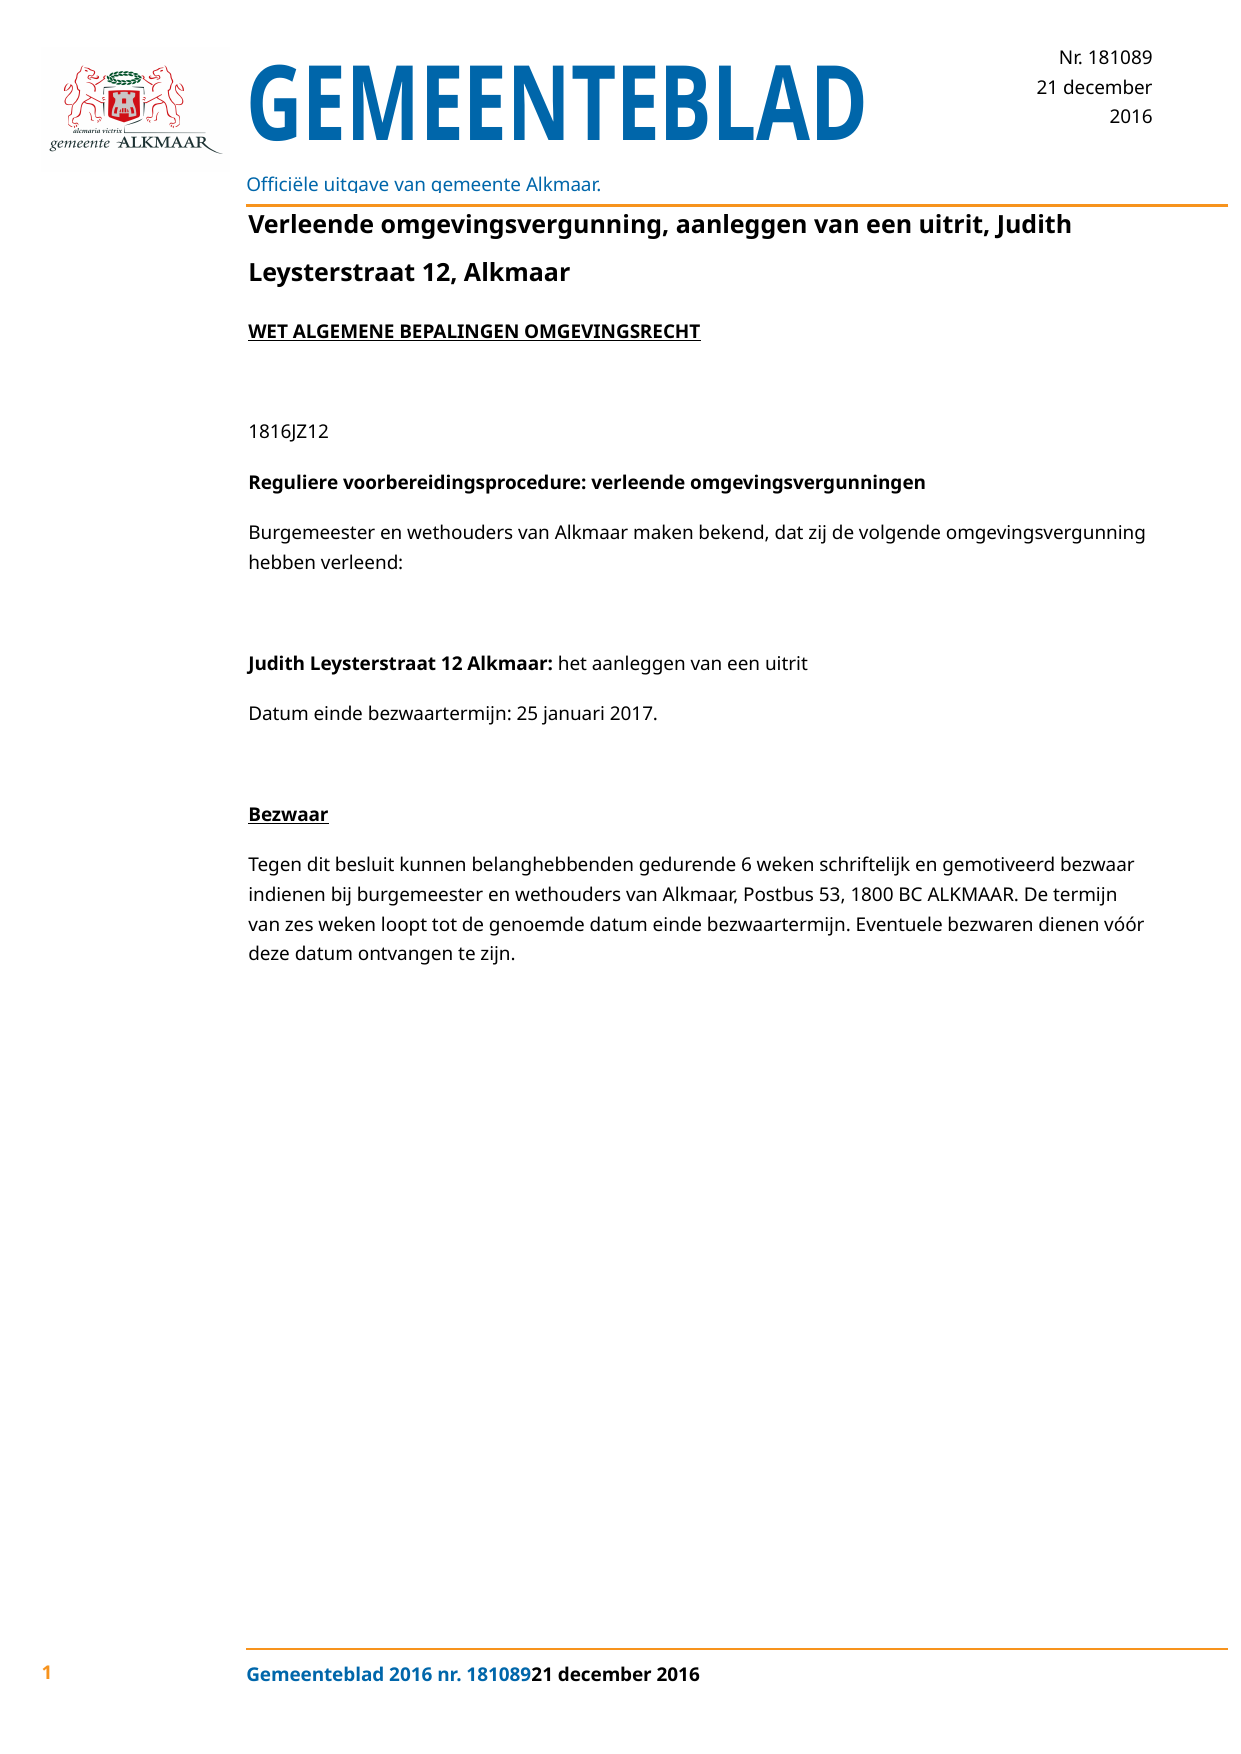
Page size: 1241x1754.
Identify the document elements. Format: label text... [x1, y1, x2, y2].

text WET ALGEMENE BEPALINGEN OMGEVINGSRECHT [248, 318, 1152, 344]
picture [41, 47, 231, 172]
text Tegen dit besluit kunnen belanghebbenden gedurende 6 weken schriftelijk en gemotiveerd bezwaar indienen bij burgemeester en wethouders van Alkmaar, Postbus 53, 1800 BC ALKMAAR. De termijn van zes weken loopt tot de genoemde datum einde bezwaartermijn. Eventuele bezwaren dienen vóór deze datum ontvangen te zijn. [248, 852, 1152, 966]
text Judith Leysterstraat 12 Alkmaar: het aanleggen van een uitrit [248, 650, 1152, 676]
text Reguliere voorbereidingsprocedure: verleende omgevingsvergunningen [248, 469, 1152, 495]
text Bezwaar [248, 801, 1152, 827]
text 1816JZ12 [248, 419, 1152, 444]
text Datum einde bezwaartermijn: 25 januari 2017. [248, 700, 1152, 726]
text Burgemeester en wethouders van Alkmaar maken bekend, dat zij de volgende omgevingsvergunning hebben verleend: [248, 519, 1152, 575]
text Verleende omgevingsvergunning, aanleggen van een uitrit, Judith Leysterstraat 12, Alkmaar [248, 207, 1152, 288]
